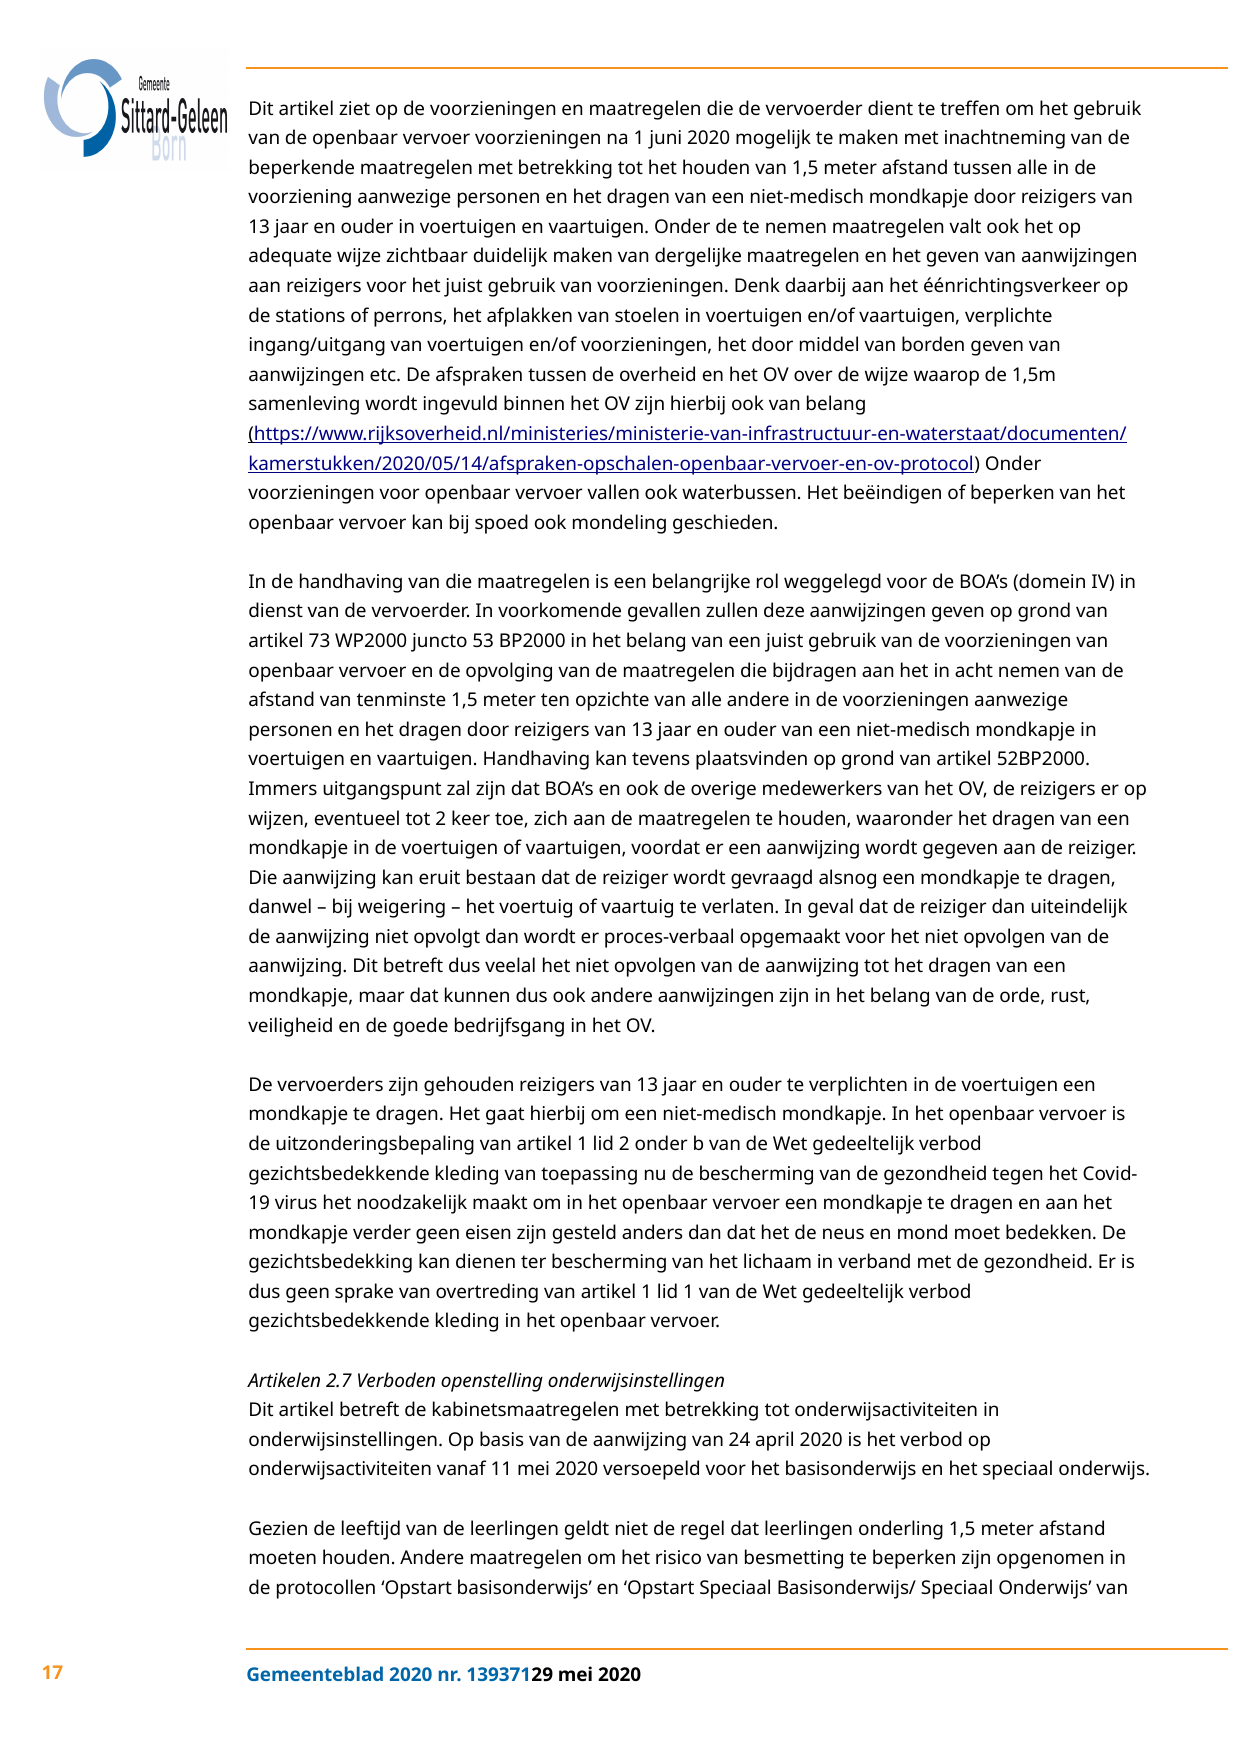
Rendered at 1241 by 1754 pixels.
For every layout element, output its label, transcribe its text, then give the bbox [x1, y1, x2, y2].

text Dit artikel betreft de kabinetsmaatregelen met betrekking tot onderwijsactiviteiten in onderwijsinstellingen. Op basis van de aanwijzing van 24 april 2020 is het verbod op onderwijsactiviteiten vanaf 11 mei 2020 versoepeld voor het basisonderwijs en het speciaal onderwijs. [248, 1396, 1152, 1481]
text Gezien de leeftijd van de leerlingen geldt niet de regel dat leerlingen onderling 1,5 meter afstand moeten houden. Andere maatregelen om het risico van besmetting te beperken zijn opgenomen in de protocollen ‘Opstart basisonderwijs’ en ‘Opstart Speciaal Basisonderwijs/ Speciaal Onderwijs’ van [248, 1515, 1152, 1600]
text Artikelen 2.7 Verboden openstelling onderwijsinstellingen [248, 1367, 1152, 1393]
picture [41, 47, 231, 172]
text Dit artikel ziet op de voorzieningen en maatregelen die de vervoerder dient te treffen om het gebruik van de openbaar vervoer voorzieningen na 1 juni 2020 mogelijk te maken met inachtneming van de beperkende maatregelen met betrekking tot het houden van 1,5 meter afstand tussen alle in de voorziening aanwezige personen en het dragen van een niet-medisch mondkapje door reizigers van 13 jaar en ouder in voertuigen en vaartuigen. Onder de te nemen maatregelen valt ook het op adequate wijze zichtbaar duidelijk maken van dergelijke maatregelen en het geven van aanwijzingen aan reizigers voor het juist gebruik van voorzieningen. Denk daarbij aan het éénrichtingsverkeer op de stations of perrons, het afplakken van stoelen in voertuigen en/of vaartuigen, verplichte ingang/uitgang van voertuigen en/of voorzieningen, het door middel van borden geven van aanwijzingen etc. De afspraken tussen de overheid en het OV over de wijze waarop de 1,5m samenleving wordt ingevuld binnen het OV zijn hierbij ook van belang (https://www.rijksoverheid.nl/ministeries/ministerie-van-infrastructuur-en-waterstaat/documenten/kamerstukken/2020/05/14/afspraken-opschalen-openbaar-vervoer-en-ov-protocol) Onder voorzieningen voor openbaar vervoer vallen ook waterbussen. Het beëindigen of beperken van het openbaar vervoer kan bij spoed ook mondeling geschieden. [248, 95, 1152, 535]
text Immers uitgangspunt zal zijn dat BOA’s en ook de overige medewerkers van het OV, de reizigers er op wijzen, eventueel tot 2 keer toe, zich aan de maatregelen te houden, waaronder het dragen van een mondkapje in de voertuigen of vaartuigen, voordat er een aanwijzing wordt gegeven aan de reiziger. Die aanwijzing kan eruit bestaan dat de reiziger wordt gevraagd alsnog een mondkapje te dragen, danwel – bij weigering – het voertuig of vaartuig te verlaten. In geval dat de reiziger dan uiteindelijk de aanwijzing niet opvolgt dan wordt er proces-verbaal opgemaakt voor het niet opvolgen van de aanwijzing. Dit betreft dus veelal het niet opvolgen van de aanwijzing tot het dragen van een mondkapje, maar dat kunnen dus ook andere aanwijzingen zijn in het belang van de orde, rust, veiligheid en de goede bedrijfsgang in het OV. [248, 775, 1152, 1038]
text De vervoerders zijn gehouden reizigers van 13 jaar en ouder te verplichten in de voertuigen een mondkapje te dragen. Het gaat hierbij om een niet-medisch mondkapje. In het openbaar vervoer is de uitzonderingsbepaling van artikel 1 lid 2 onder b van de Wet gedeeltelijk verbod gezichtsbedekkende kleding van toepassing nu de bescherming van de gezondheid tegen het Covid-19 virus het noodzakelijk maakt om in het openbaar vervoer een mondkapje te dragen en aan het mondkapje verder geen eisen zijn gesteld anders dan dat het de neus en mond moet bedekken. De gezichtsbedekking kan dienen ter bescherming van het lichaam in verband met de gezondheid. Er is dus geen sprake van overtreding van artikel 1 lid 1 van de Wet gedeeltelijk verbod gezichtsbedekkende kleding in het openbaar vervoer. [248, 1071, 1152, 1333]
text In de handhaving van die maatregelen is een belangrijke rol weggelegd voor de BOA’s (domein IV) in dienst van de vervoerder. In voorkomende gevallen zullen deze aanwijzingen geven op grond van artikel 73 WP2000 juncto 53 BP2000 in het belang van een juist gebruik van de voorzieningen van openbaar vervoer en de opvolging van de maatregelen die bijdragen aan het in acht nemen van de afstand van tenminste 1,5 meter ten opzichte van alle andere in de voorzieningen aanwezige personen en het dragen door reizigers van 13 jaar en ouder van een niet-medisch mondkapje in voertuigen en vaartuigen. Handhaving kan tevens plaatsvinden op grond van artikel 52BP2000. [248, 568, 1152, 771]
